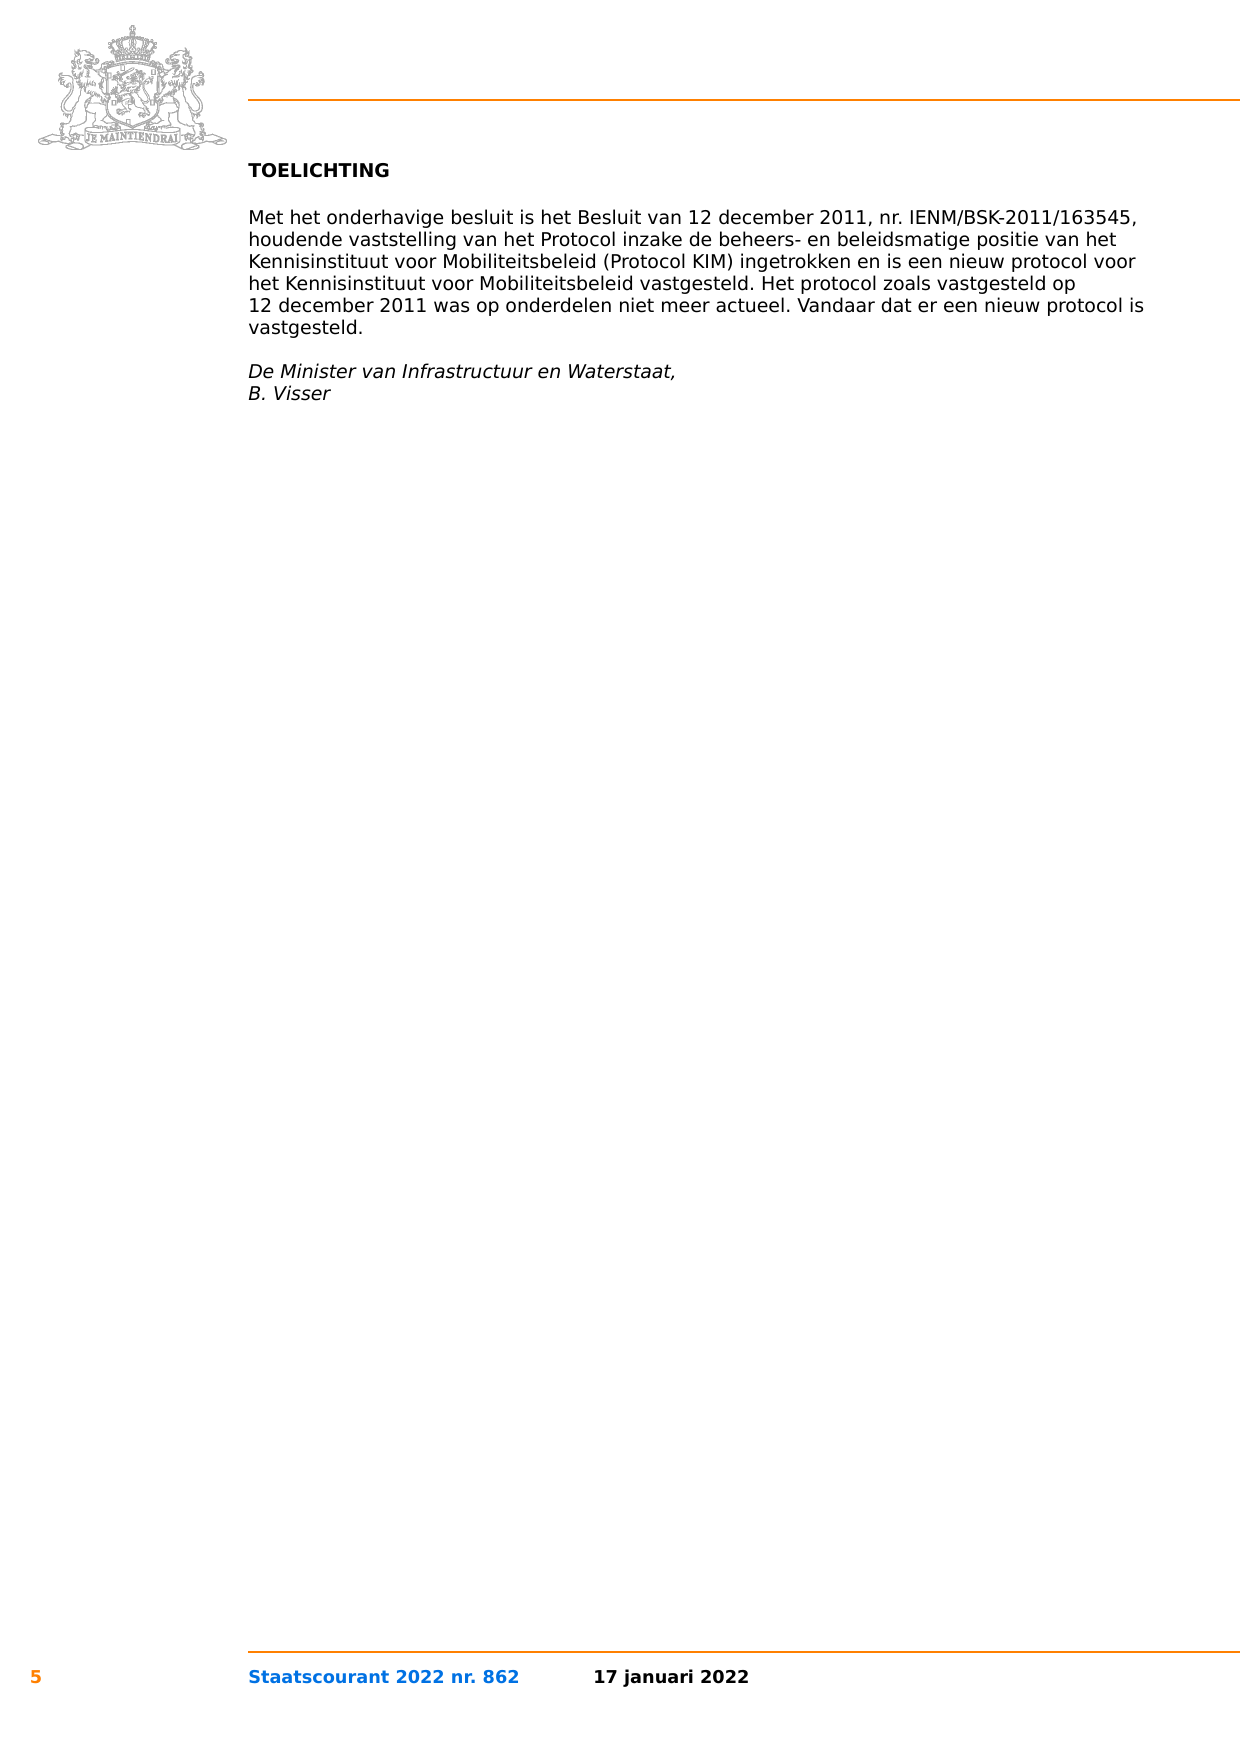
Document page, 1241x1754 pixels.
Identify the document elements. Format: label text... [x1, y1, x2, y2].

text Met het onderhavige besluit is het Besluit van 12 december 2011, nr. IENM/BSK-2011/163545, houdende vaststelling van het Protocol inzake de beheers- en beleidsmatige positie van het Kennisinstituut voor Mobiliteitsbeleid (Protocol KIM) ingetrokken en is een nieuw protocol voor het Kennisinstituut voor Mobiliteitsbeleid vastgesteld. Het protocol zoals vastgesteld op 12 december 2011 was op onderdelen niet meer actueel. Vandaar dat er een nieuw protocol is vastgesteld. [248, 207, 1163, 339]
text De Minister van Infrastructuur en Waterstaat, B. Visser [248, 361, 1163, 404]
picture [38, 25, 227, 150]
subtitle TOELICHTING [248, 160, 1163, 182]
